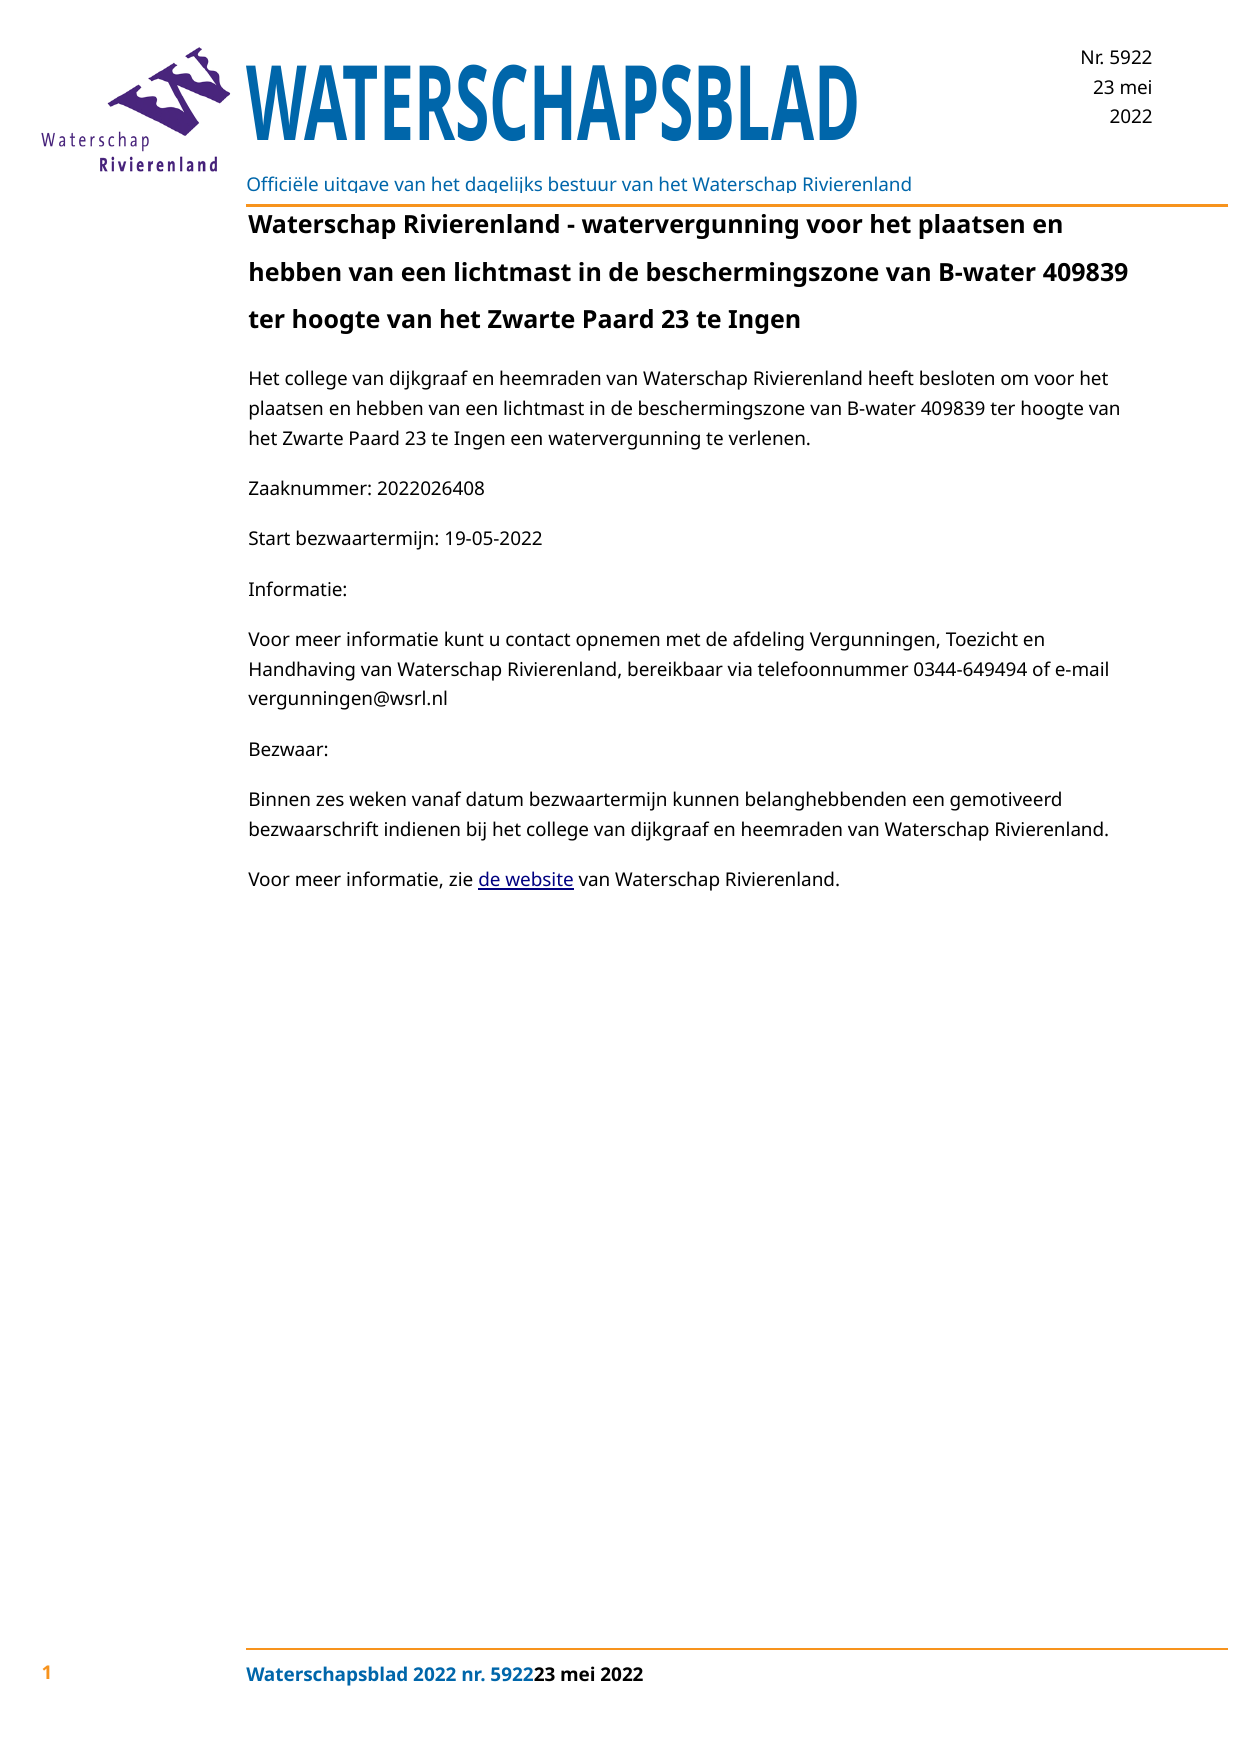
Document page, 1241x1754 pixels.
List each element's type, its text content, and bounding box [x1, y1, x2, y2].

text Start bezwaartermijn: 19-05-2022 [248, 526, 1152, 551]
text Voor meer informatie, zie de website van Waterschap Rivierenland. [248, 866, 1152, 892]
picture [41, 47, 231, 172]
text Informatie: [248, 576, 1152, 602]
text Binnen zes weken vanaf datum bezwaartermijn kunnen belanghebbenden een gemotiveerd bezwaarschrift indienen bij het college van dijkgraaf en heemraden van Waterschap Rivierenland. [248, 786, 1152, 842]
text Waterschap Rivierenland - watervergunning voor het plaatsen en hebben van een lichtmast in de beschermingszone van B-water 409839 ter hoogte van het Zwarte Paard 23 te Ingen [248, 207, 1152, 336]
text Voor meer informatie kunt u contact opnemen met de afdeling Vergunningen, Toezicht en Handhaving van Waterschap Rivierenland, bereikbaar via telefoonnummer 0344-649494 of e-mail vergunningen@wsrl.nl [248, 626, 1152, 711]
text Zaaknummer: 2022026408 [248, 475, 1152, 501]
text Het college van dijkgraaf en heemraden van Waterschap Rivierenland heeft besloten om voor het plaatsen en hebben van een lichtmast in de beschermingszone van B-water 409839 ter hoogte van het Zwarte Paard 23 te Ingen een watervergunning te verlenen. [248, 366, 1152, 450]
text Bezwaar: [248, 736, 1152, 762]
